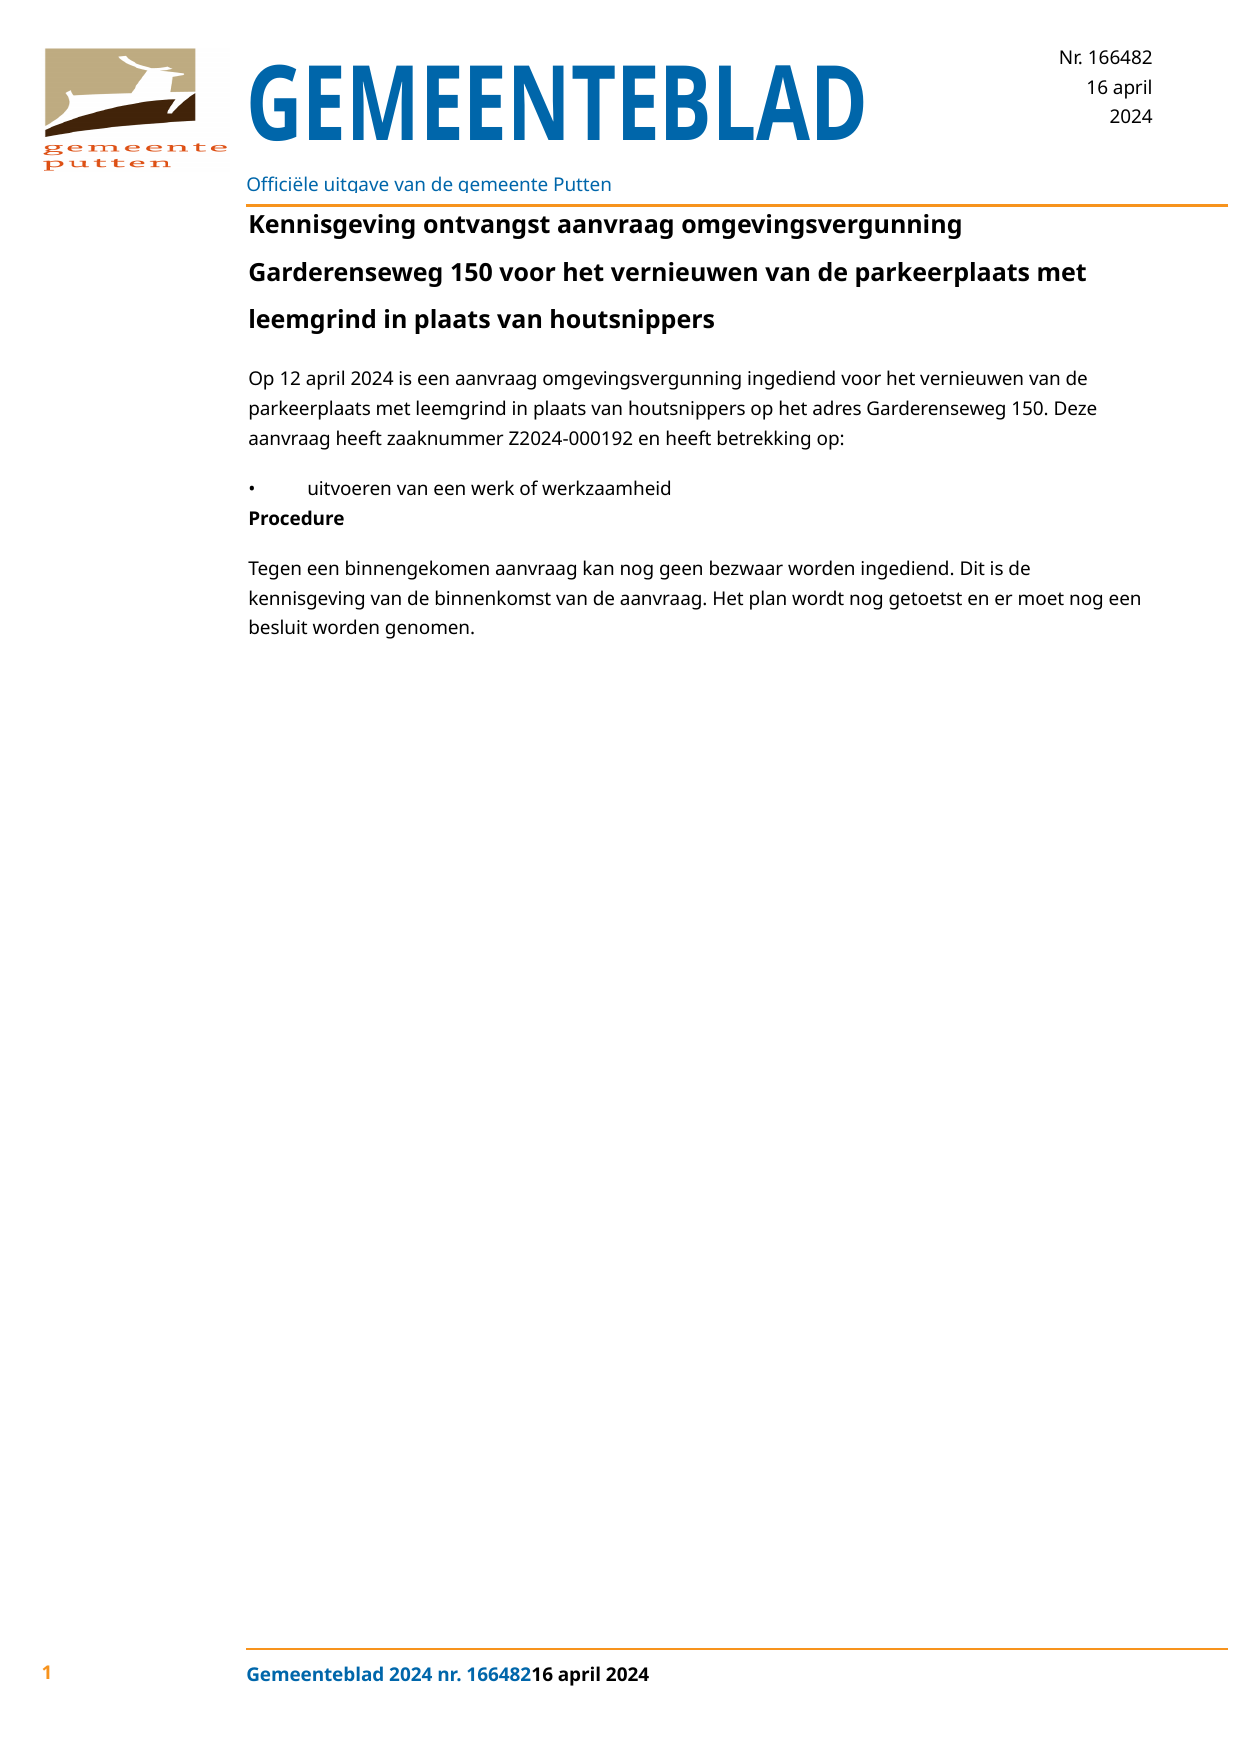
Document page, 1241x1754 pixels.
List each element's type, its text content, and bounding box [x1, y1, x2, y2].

text Op 12 april 2024 is een aanvraag omgevingsvergunning ingediend voor het vernieuwen van de parkeerplaats met leemgrind in plaats van houtsnippers op het adres Garderenseweg 150. Deze aanvraag heeft zaaknummer Z2024-000192 en heeft betrekking op: [248, 366, 1152, 450]
picture [41, 47, 231, 172]
text Kennisgeving ontvangst aanvraag omgevingsvergunning Garderenseweg 150 voor het vernieuwen van de parkeerplaats met leemgrind in plaats van houtsnippers [248, 207, 1152, 336]
text Procedure [248, 505, 1152, 530]
text Tegen een binnengekomen aanvraag kan nog geen bezwaar worden ingediend. Dit is de kennisgeving van de binnenkomst van de aanvraag. Het plan wordt nog getoetst en er moet nog een besluit worden genomen. [248, 555, 1152, 640]
list uitvoeren van een werk of werkzaamheid [248, 475, 1152, 501]
